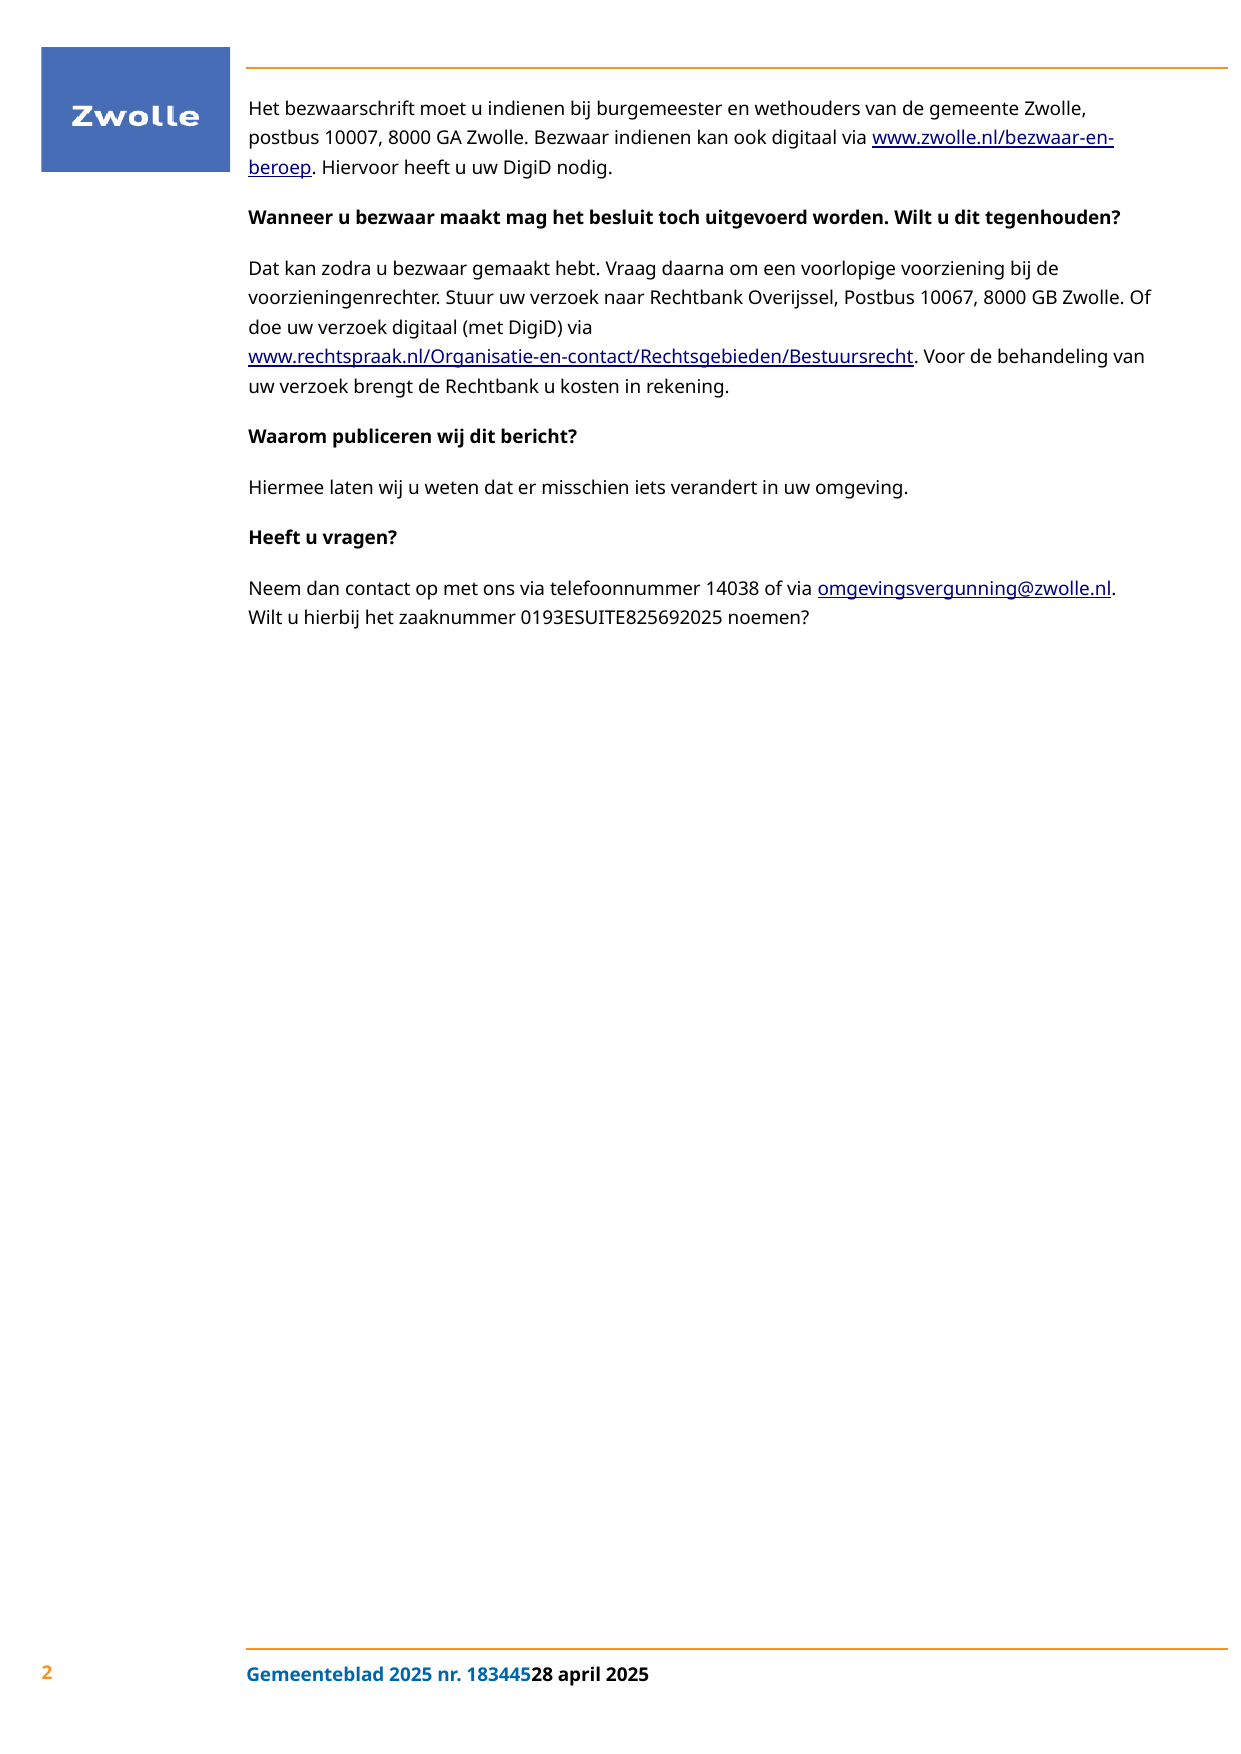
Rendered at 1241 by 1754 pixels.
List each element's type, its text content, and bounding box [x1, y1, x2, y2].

text Waarom publiceren wij dit bericht? [248, 423, 1152, 449]
text Heeft u vragen? [248, 524, 1152, 550]
text Neem dan contact op met ons via telefoonnummer 14038 of via omgevingsvergunning@zwolle.nl. Wilt u hierbij het zaaknummer 0193ESUITE825692025 noemen? [248, 575, 1152, 630]
text Dat kan zodra u bezwaar gemaakt hebt. Vraag daarna om een voorlopige voorziening bij de voorzieningenrechter. Stuur uw verzoek naar Rechtbank Overijssel, Postbus 10067, 8000 GB Zwolle. Of doe uw verzoek digitaal (met DigiD) via www.rechtspraak.nl/Organisatie-en-contact/Rechtsgebieden/Bestuursrecht. Voor de behandeling van uw verzoek brengt de Rechtbank u kosten in rekening. [248, 255, 1152, 399]
picture [41, 47, 231, 172]
text Hiermee laten wij u weten dat er misschien iets verandert in uw omgeving. [248, 474, 1152, 500]
text Het bezwaarschrift moet u indienen bij burgemeester en wethouders van de gemeente Zwolle, postbus 10007, 8000 GA Zwolle. Bezwaar indienen kan ook digitaal via www.zwolle.nl/bezwaar-en-beroep. Hiervoor heeft u uw DigiD nodig. [248, 95, 1152, 180]
text Wanneer u bezwaar maakt mag het besluit toch uitgevoerd worden. Wilt u dit tegenhouden? [248, 204, 1152, 230]
